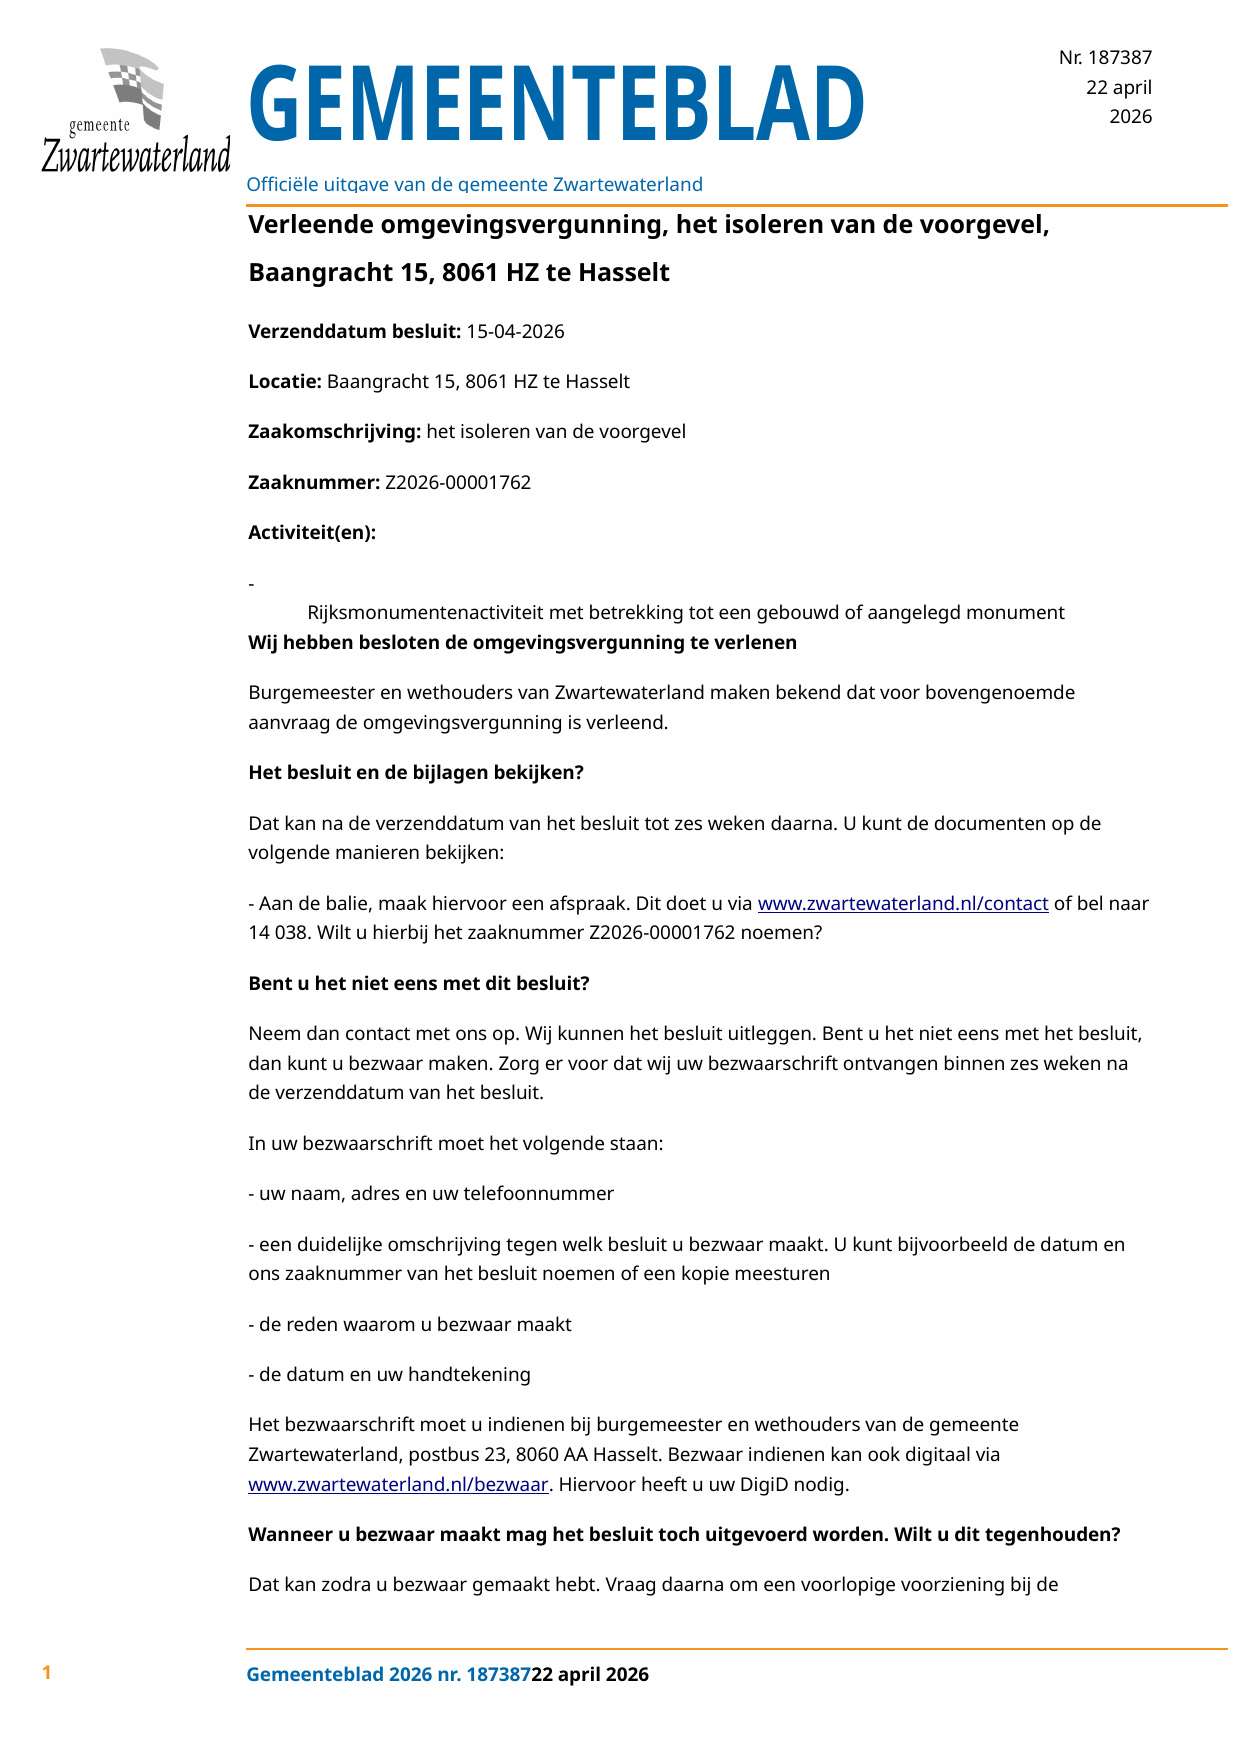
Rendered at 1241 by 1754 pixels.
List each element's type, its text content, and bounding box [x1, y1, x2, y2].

text - uw naam, adres en uw telefoonnummer [248, 1180, 1152, 1206]
text Zaaknummer: Z2026-00001762 [248, 469, 1152, 495]
text - Aan de balie, maak hiervoor een afspraak. Dit doet u via www.zwartewaterland.nl/contact of bel naar 14 038. Wilt u hierbij het zaaknummer Z2026-00001762 noemen? [248, 890, 1152, 945]
text Neem dan contact met ons op. Wij kunnen het besluit uitleggen. Bent u het niet eens met het besluit, dan kunt u bezwaar maken. Zorg er voor dat wij uw bezwaarschrift ontvangen binnen zes weken na de verzenddatum van het besluit. [248, 1020, 1152, 1105]
text - de reden waarom u bezwaar maakt [248, 1311, 1152, 1337]
text Zaakomschrijving: het isoleren van de voorgevel [248, 419, 1152, 444]
text Burgemeester en wethouders van Zwartewaterland maken bekend dat voor bovengenoemde aanvraag de omgevingsvergunning is verleend. [248, 679, 1152, 735]
list Rijksmonumentenactiviteit met betrekking tot een gebouwd of aangelegd monument [248, 599, 1152, 625]
text Dat kan zodra u bezwaar gemaakt hebt. Vraag daarna om een voorlopige voorziening bij de [248, 1572, 1152, 1597]
text - de datum en uw handtekening [248, 1361, 1152, 1387]
picture [41, 47, 231, 172]
text Verzenddatum besluit: 15-04-2026 [248, 318, 1152, 344]
text Activiteit(en): [248, 519, 1152, 545]
text Wanneer u bezwaar maakt mag het besluit toch uitgevoerd worden. Wilt u dit tegenhouden? [248, 1521, 1152, 1547]
text In uw bezwaarschrift moet het volgende staan: [248, 1130, 1152, 1156]
text Locatie: Baangracht 15, 8061 HZ te Hasselt [248, 368, 1152, 394]
text Verleende omgevingsvergunning, het isoleren van de voorgevel, Baangracht 15, 8061 HZ te Hasselt [248, 207, 1152, 288]
text Het bezwaarschrift moet u indienen bij burgemeester en wethouders van de gemeente Zwartewaterland, postbus 23, 8060 AA Hasselt. Bezwaar indienen kan ook digitaal via www.zwartewaterland.nl/bezwaar. Hiervoor heeft u uw DigiD nodig. [248, 1412, 1152, 1497]
text Bent u het niet eens met dit besluit? [248, 970, 1152, 996]
text - een duidelijke omschrijving tegen welk besluit u bezwaar maakt. U kunt bijvoorbeeld de datum en ons zaaknummer van het besluit noemen of een kopie meesturen [248, 1231, 1152, 1286]
text Dat kan na de verzenddatum van het besluit tot zes weken daarna. U kunt de documenten op de volgende manieren bekijken: [248, 810, 1152, 865]
text Wij hebben besloten de omgevingsvergunning te verlenen [248, 629, 1152, 655]
text Het besluit en de bijlagen bekijken? [248, 759, 1152, 785]
